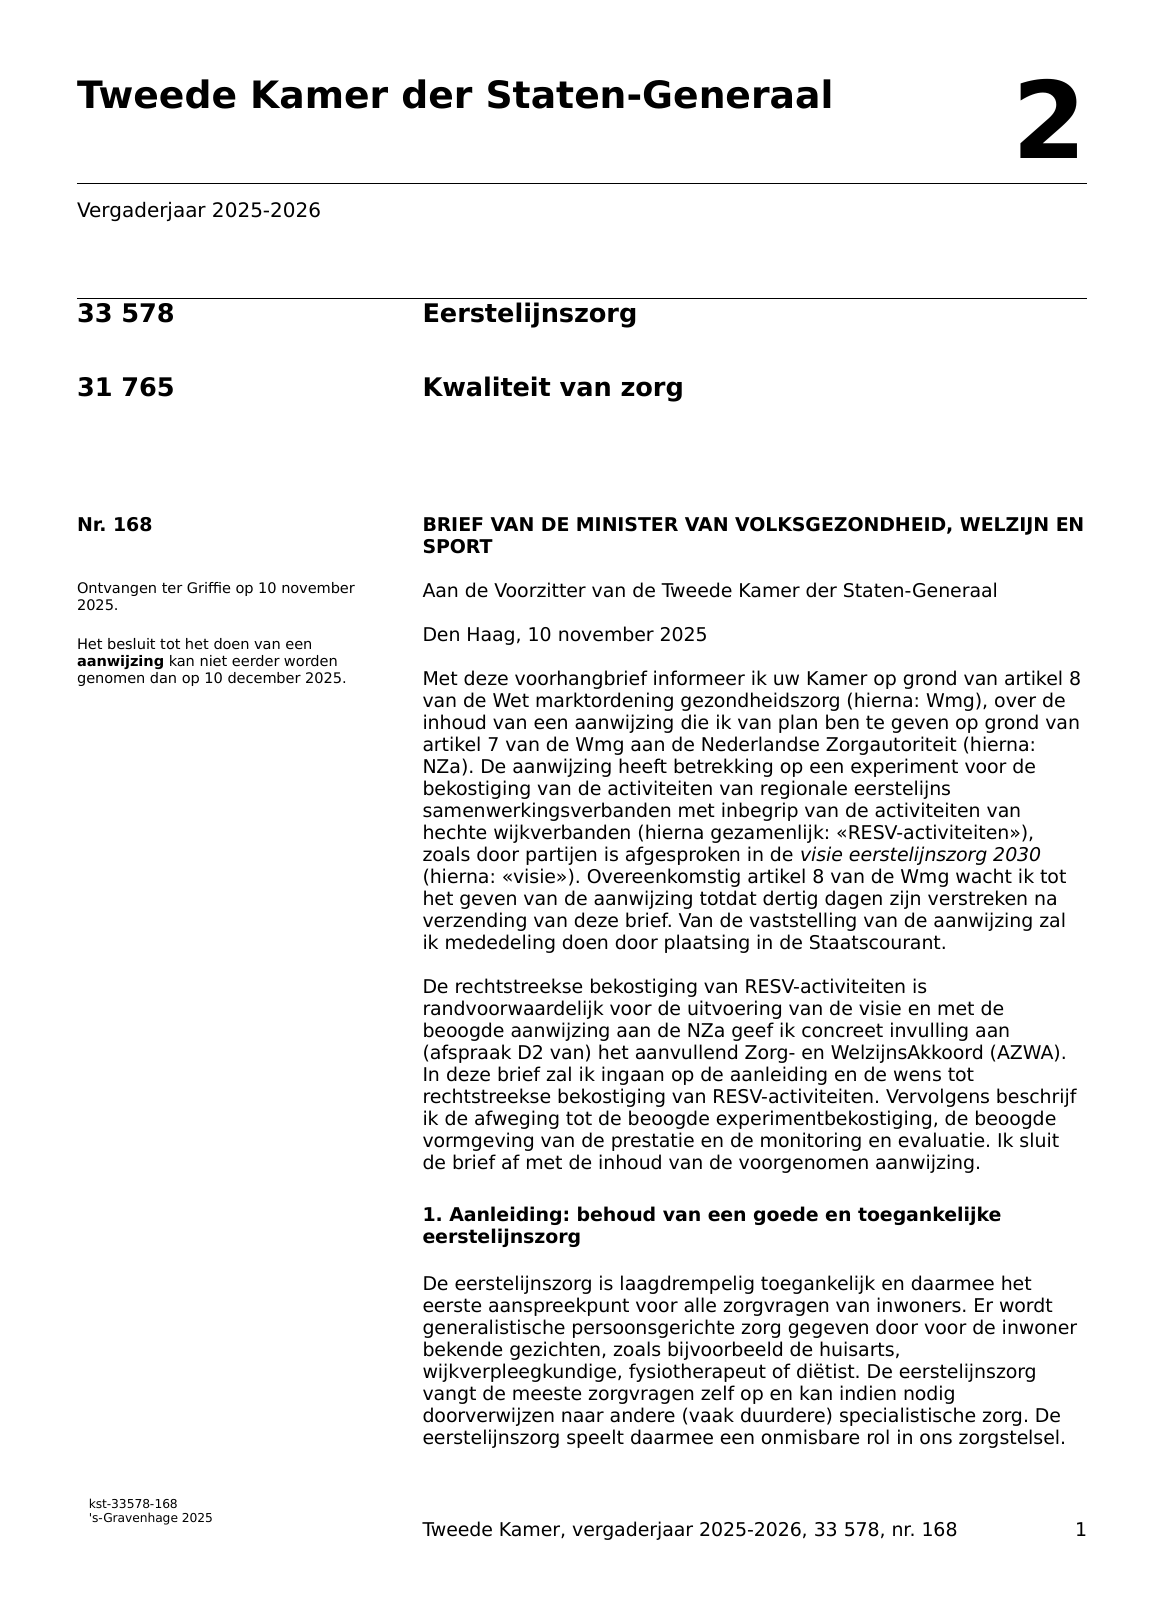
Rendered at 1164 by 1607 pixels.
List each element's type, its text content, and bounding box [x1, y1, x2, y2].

text Den Haag, 10 november 2025 [422, 624, 1087, 646]
subtitle 31 765 Kwaliteit van zorg [77, 373, 1087, 403]
table_header 2 [886, 59, 1087, 183]
table_cell Vergaderjaar 2025-2026 [77, 184, 1087, 298]
text Ontvangen ter Griffie op 10 november 2025. [77, 580, 399, 614]
text kst-33578-168 [88, 1497, 323, 1511]
text 's-Gravenhage 2025 [88, 1511, 323, 1525]
text Met deze voorhangbrief informeer ik uw Kamer op grond van artikel 8 van de Wet marktordening gezondheidszorg (hierna: Wmg), over de inhoud van een aanwijzing die ik van plan ben te geven op grond van artikel 7 van de Wmg aan de Nederlandse Zorgautoriteit (hierna: NZa). De aanwijzing heeft betrekking op een experiment voor de bekostiging van de activiteiten van regionale eerstelijns samenwerkingsverbanden met inbegrip van de activiteiten van hechte wijkverbanden (hierna gezamenlijk: «RESV-activiteiten»), zoals door partijen is afgesproken in de visie eerstelijnszorg 2030 (hierna: «visie»). Overeenkomstig artikel 8 van de Wmg wacht ik tot het geven van de aanwijzing totdat dertig dagen zijn verstreken na verzending van deze brief. Van de vaststelling van de aanwijzing zal ik mededeling doen door plaatsing in de Staatscourant. [422, 668, 1087, 954]
text De eerstelijnszorg is laagdrempelig toegankelijk en daarmee het eerste aanspreekpunt voor alle zorgvragen van inwoners. Er wordt generalistische persoonsgerichte zorg gegeven door voor de inwoner bekende gezichten, zoals bijvoorbeeld de huisarts, wijkverpleegkundige, fysiotherapeut of diëtist. De eerstelijnszorg vangt de meeste zorgvragen zelf op en kan indien nodig doorverwijzen naar andere (vaak duurdere) specialistische zorg. De eerstelijnszorg speelt daarmee een onmisbare rol in ons zorgstelsel. [422, 1273, 1087, 1449]
text Aan de Voorzitter van de Tweede Kamer der Staten-Generaal [422, 580, 1087, 602]
text De rechtstreekse bekostiging van RESV-activiteiten is randvoorwaardelijk voor de uitvoering van de visie en met de beoogde aanwijzing aan de NZa geef ik concreet invulling aan (afspraak D2 van) het aanvullend Zorg- en WelzijnsAkkoord (AZWA). In deze brief zal ik ingaan op de aanleiding en de wens tot rechtstreekse bekostiging van RESV-activiteiten. Vervolgens beschrijf ik de afweging tot de beoogde experimentbekostiging, de beoogde vormgeving van de prestatie en de monitoring en evaluatie. Ik sluit de brief af met de inhoud van de voorgenomen aanwijzing. [422, 976, 1087, 1174]
text Het besluit tot het doen van een aanwijzing kan niet eerder worden genomen dan op 10 december 2025. [77, 636, 399, 686]
subtitle 33 578 Eerstelijnszorg [77, 299, 1087, 329]
text [77, 614, 399, 636]
subtitle 1. Aanleiding: behoud van een goede en toegankelijke eerstelijnszorg [422, 1204, 1087, 1248]
subtitle Nr. 168 BRIEF VAN DE MINISTER VAN VOLKSGEZONDHEID, WELZIJN EN SPORT [77, 514, 1087, 558]
table_header Tweede Kamer der Staten-Generaal [77, 59, 886, 183]
